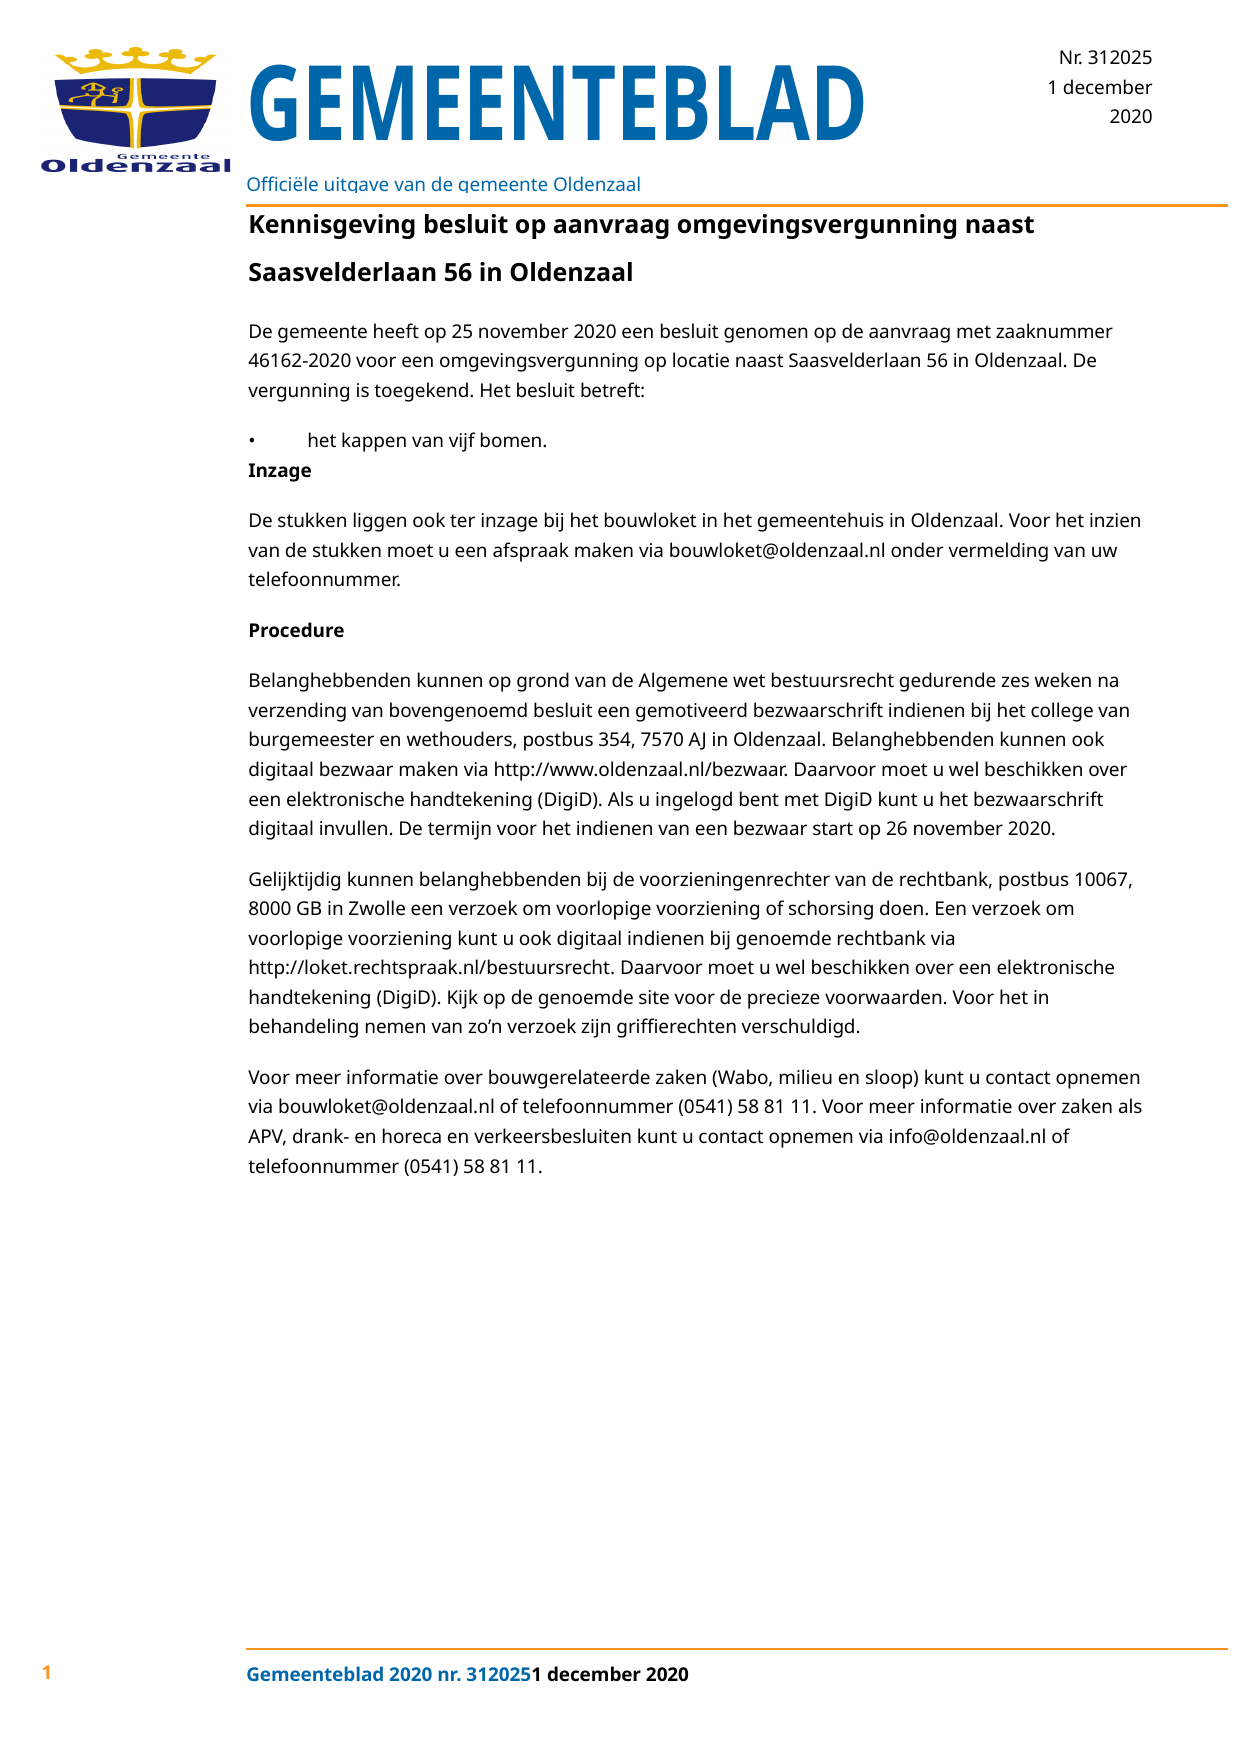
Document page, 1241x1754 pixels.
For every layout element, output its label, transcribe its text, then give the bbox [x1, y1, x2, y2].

text Inzage [248, 457, 1152, 483]
text Voor meer informatie over bouwgerelateerde zaken (Wabo, milieu en sloop) kunt u contact opnemen via bouwloket@oldenzaal.nl of telefoonnummer (0541) 58 81 11. Voor meer informatie over zaken als APV, drank- en horeca en verkeersbesluiten kunt u contact opnemen via info@oldenzaal.nl of telefoonnummer (0541) 58 81 11. [248, 1064, 1152, 1179]
text Kennisgeving besluit op aanvraag omgevingsvergunning naast Saasvelderlaan 56 in Oldenzaal [248, 207, 1152, 288]
text Gelijktijdig kunnen belanghebbenden bij de voorzieningenrechter van de rechtbank, postbus 10067, 8000 GB in Zwolle een verzoek om voorlopige voorziening of schorsing doen. Een verzoek om voorlopige voorziening kunt u ook digitaal indienen bij genoemde rechtbank via http://loket.rechtspraak.nl/bestuursrecht. Daarvoor moet u wel beschikken over een elektronische handtekening (DigiD). Kijk op de genoemde site voor de precieze voorwaarden. Voor het in behandeling nemen van zo’n verzoek zijn griffierechten verschuldigd. [248, 866, 1152, 1039]
picture [41, 47, 231, 172]
list het kappen van vijf bomen. [248, 427, 1152, 453]
text De stukken liggen ook ter inzage bij het bouwloket in het gemeentehuis in Oldenzaal. Voor het inzien van de stukken moet u een afspraak maken via bouwloket@oldenzaal.nl onder vermelding van uw telefoonnummer. [248, 507, 1152, 592]
text Belanghebbenden kunnen op grond van de Algemene wet bestuursrecht gedurende zes weken na verzending van bovengenoemd besluit een gemotiveerd bezwaarschrift indienen bij het college van burgemeester en wethouders, postbus 354, 7570 AJ in Oldenzaal. Belanghebbenden kunnen ook digitaal bezwaar maken via http://www.oldenzaal.nl/bezwaar. Daarvoor moet u wel beschikken over een elektronische handtekening (DigiD). Als u ingelogd bent met DigiD kunt u het bezwaarschrift digitaal invullen. De termijn voor het indienen van een bezwaar start op 26 november 2020. [248, 667, 1152, 841]
text Procedure [248, 617, 1152, 643]
text De gemeente heeft op 25 november 2020 een besluit genomen op de aanvraag met zaaknummer 46162-2020 voor een omgevingsvergunning op locatie naast Saasvelderlaan 56 in Oldenzaal. De vergunning is toegekend. Het besluit betreft: [248, 318, 1152, 403]
